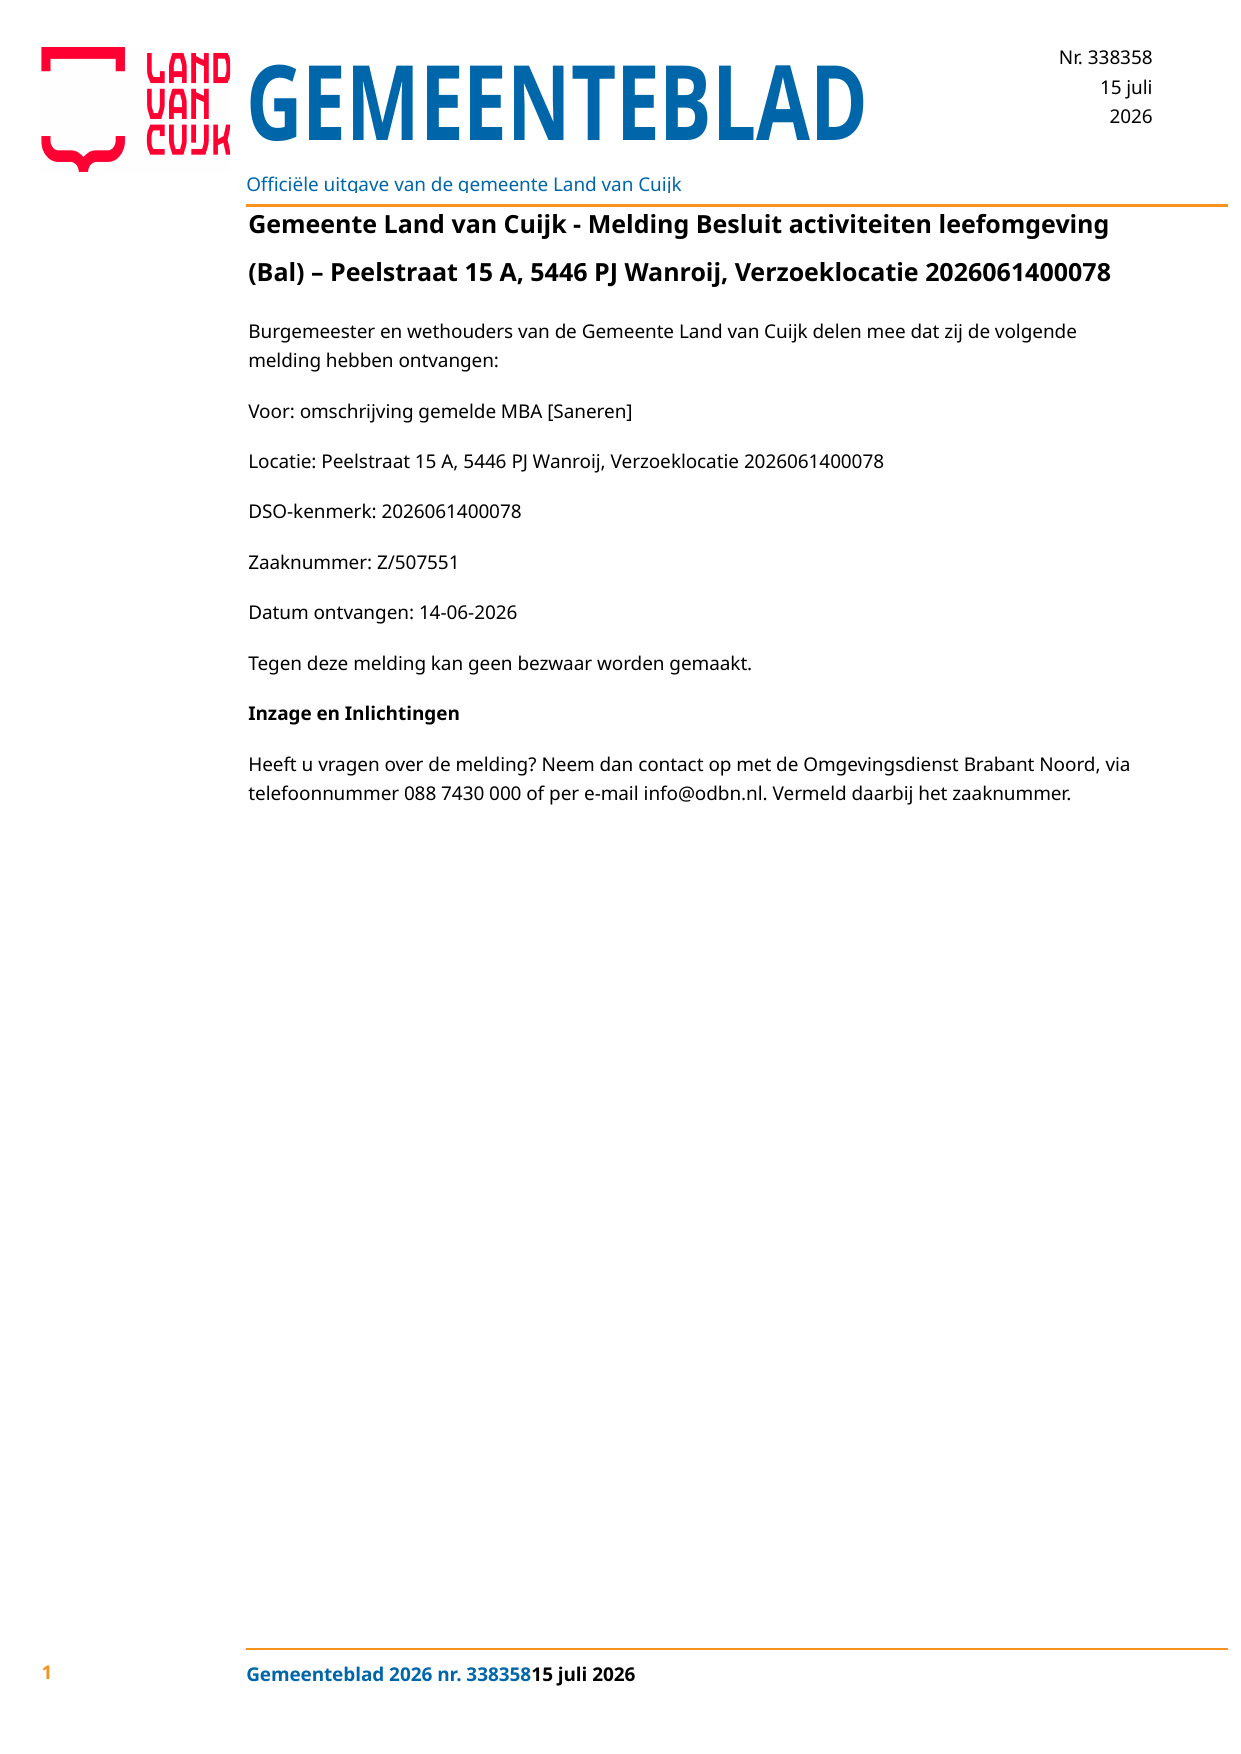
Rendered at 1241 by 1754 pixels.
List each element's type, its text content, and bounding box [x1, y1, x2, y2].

picture [41, 47, 231, 172]
text Zaaknummer: Z/507551 [248, 549, 1152, 575]
text Locatie: Peelstraat 15 A, 5446 PJ Wanroij, Verzoeklocatie 2026061400078 [248, 448, 1152, 474]
text Tegen deze melding kan geen bezwaar worden gemaakt. [248, 650, 1152, 676]
text Datum ontvangen: 14-06-2026 [248, 599, 1152, 625]
text Voor: omschrijving gemelde MBA [Saneren] [248, 398, 1152, 424]
text Heeft u vragen over de melding? Neem dan contact op met de Omgevingsdienst Brabant Noord, via telefoonnummer 088 7430 000 of per e-mail info@odbn.nl. Vermeld daarbij het zaaknummer. [248, 751, 1152, 806]
text Inzage en Inlichtingen [248, 700, 1152, 726]
text DSO-kenmerk: 2026061400078 [248, 499, 1152, 524]
text Gemeente Land van Cuijk - Melding Besluit activiteiten leefomgeving (Bal) – Peelstraat 15 A, 5446 PJ Wanroij, Verzoeklocatie 2026061400078 [248, 207, 1152, 288]
text Burgemeester en wethouders van de Gemeente Land van Cuijk delen mee dat zij de volgende melding hebben ontvangen: [248, 318, 1152, 373]
